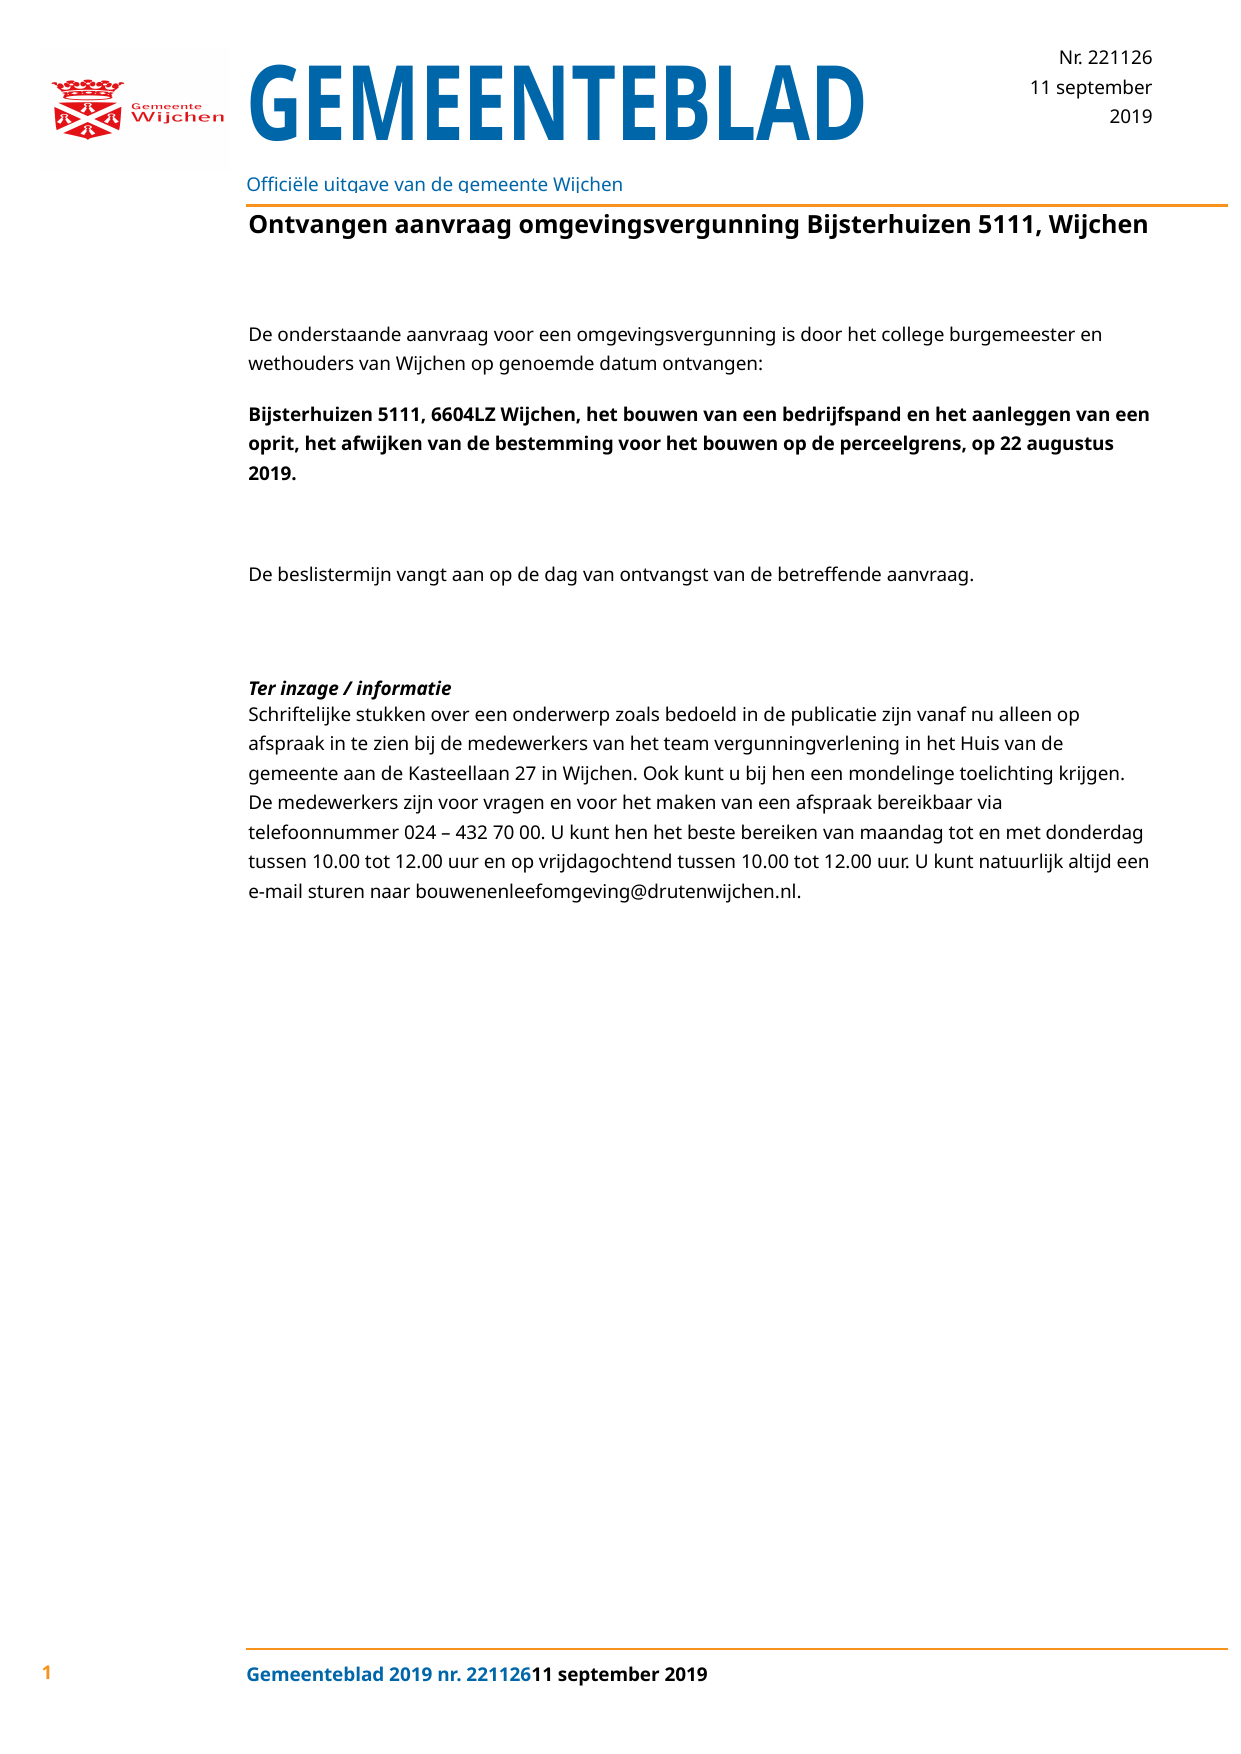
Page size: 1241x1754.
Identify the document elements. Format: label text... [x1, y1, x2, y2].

text De onderstaande aanvraag voor een omgevingsvergunning is door het college burgemeester en wethouders van Wijchen op genoemde datum ontvangen: [248, 321, 1152, 376]
text Ontvangen aanvraag omgevingsvergunning Bijsterhuizen 5111, Wijchen [248, 207, 1152, 241]
picture [41, 47, 231, 172]
text De beslistermijn vangt aan op de dag van ontvangst van de betreffende aanvraag. [248, 561, 1152, 586]
text Ter inzage / informatie [248, 675, 1152, 701]
text Bijsterhuizen 5111, 6604LZ Wijchen, het bouwen van een bedrijfspand en het aanleggen van een oprit, het afwijken van de bestemming voor het bouwen op de perceelgrens, op 22 augustus 2019. [248, 401, 1152, 486]
text Schriftelijke stukken over een onderwerp zoals bedoeld in de publicatie zijn vanaf nu alleen op afspraak in te zien bij de medewerkers van het team vergunningverlening in het Huis van de gemeente aan de Kasteellaan 27 in Wijchen. Ook kunt u bij hen een mondelinge toelichting krijgen. De medewerkers zijn voor vragen en voor het maken van een afspraak bereikbaar via telefoonnummer 024 – 432 70 00. U kunt hen het beste bereiken van maandag tot en met donderdag tussen 10.00 tot 12.00 uur en op vrijdagochtend tussen 10.00 tot 12.00 uur. U kunt natuurlijk altijd een e-mail sturen naar bouwenenleefomgeving@drutenwijchen.nl. [248, 701, 1152, 904]
